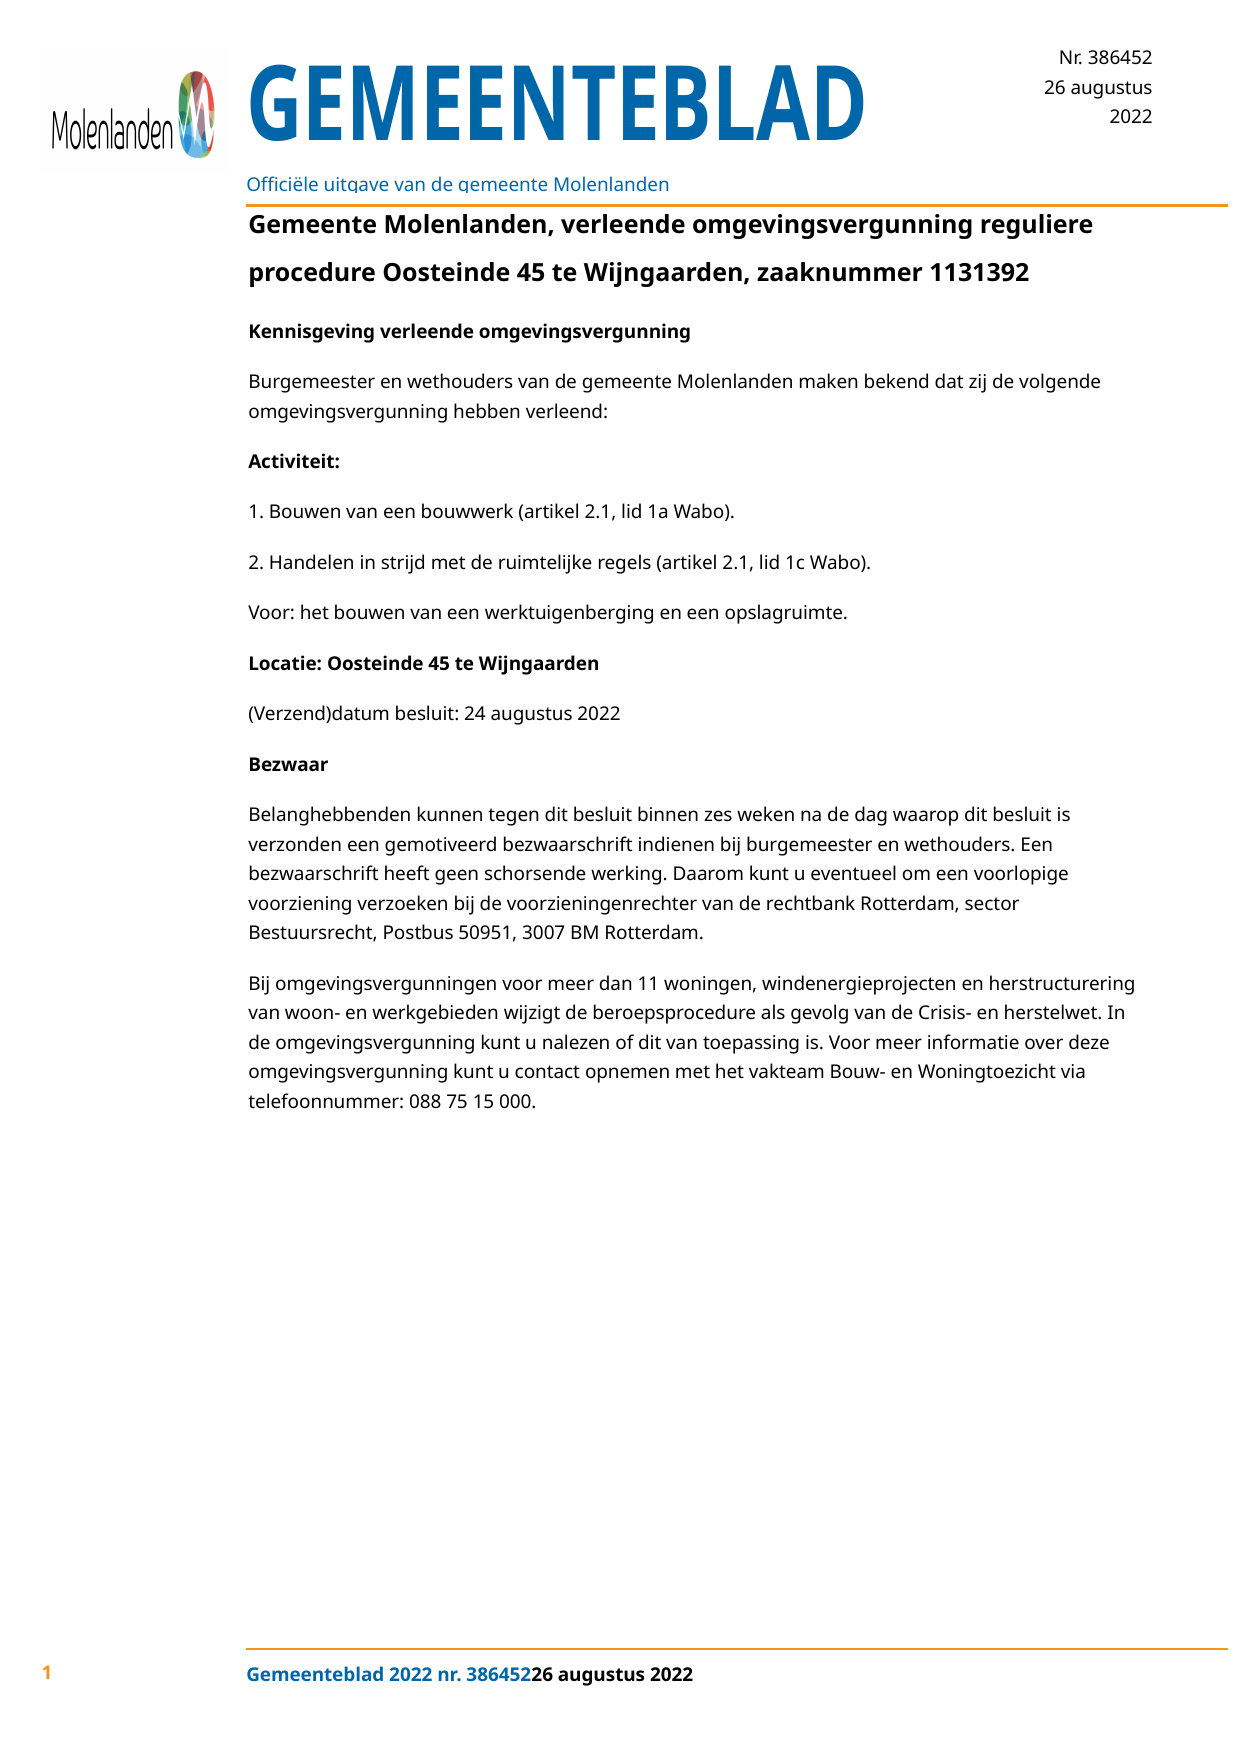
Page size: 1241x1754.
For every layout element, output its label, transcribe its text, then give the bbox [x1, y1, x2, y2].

text (Verzend)datum besluit: 24 augustus 2022 [248, 700, 1152, 726]
text Locatie: Oosteinde 45 te Wijngaarden [248, 650, 1152, 676]
text Belanghebbenden kunnen tegen dit besluit binnen zes weken na de dag waarop dit besluit is verzonden een gemotiveerd bezwaarschrift indienen bij burgemeester en wethouders. Een bezwaarschrift heeft geen schorsende werking. Daarom kunt u eventueel om een voorlopige voorziening verzoeken bij de voorzieningenrechter van de rechtbank Rotterdam, sector Bestuursrecht, Postbus 50951, 3007 BM Rotterdam. [248, 801, 1152, 945]
text Burgemeester en wethouders van de gemeente Molenlanden maken bekend dat zij de volgende omgevingsvergunning hebben verleend: [248, 368, 1152, 424]
text Voor: het bouwen van een werktuigenberging en een opslagruimte. [248, 599, 1152, 625]
text 1. Bouwen van een bouwwerk (artikel 2.1, lid 1a Wabo). [248, 499, 1152, 524]
text Activiteit: [248, 448, 1152, 474]
text Bezwaar [248, 751, 1152, 777]
text 2. Handelen in strijd met de ruimtelijke regels (artikel 2.1, lid 1c Wabo). [248, 549, 1152, 575]
text Kennisgeving verleende omgevingsvergunning [248, 318, 1152, 344]
text Gemeente Molenlanden, verleende omgevingsvergunning reguliere procedure Oosteinde 45 te Wijngaarden, zaaknummer 1131392 [248, 207, 1152, 288]
text Bij omgevingsvergunningen voor meer dan 11 woningen, windenergieprojecten en herstructurering van woon- en werkgebieden wijzigt de beroepsprocedure als gevolg van de Crisis- en herstelwet. In de omgevingsvergunning kunt u nalezen of dit van toepassing is. Voor meer informatie over deze omgevingsvergunning kunt u contact opnemen met het vakteam Bouw- en Woningtoezicht via telefoonnummer: 088 75 15 000. [248, 970, 1152, 1114]
picture [41, 47, 231, 172]
